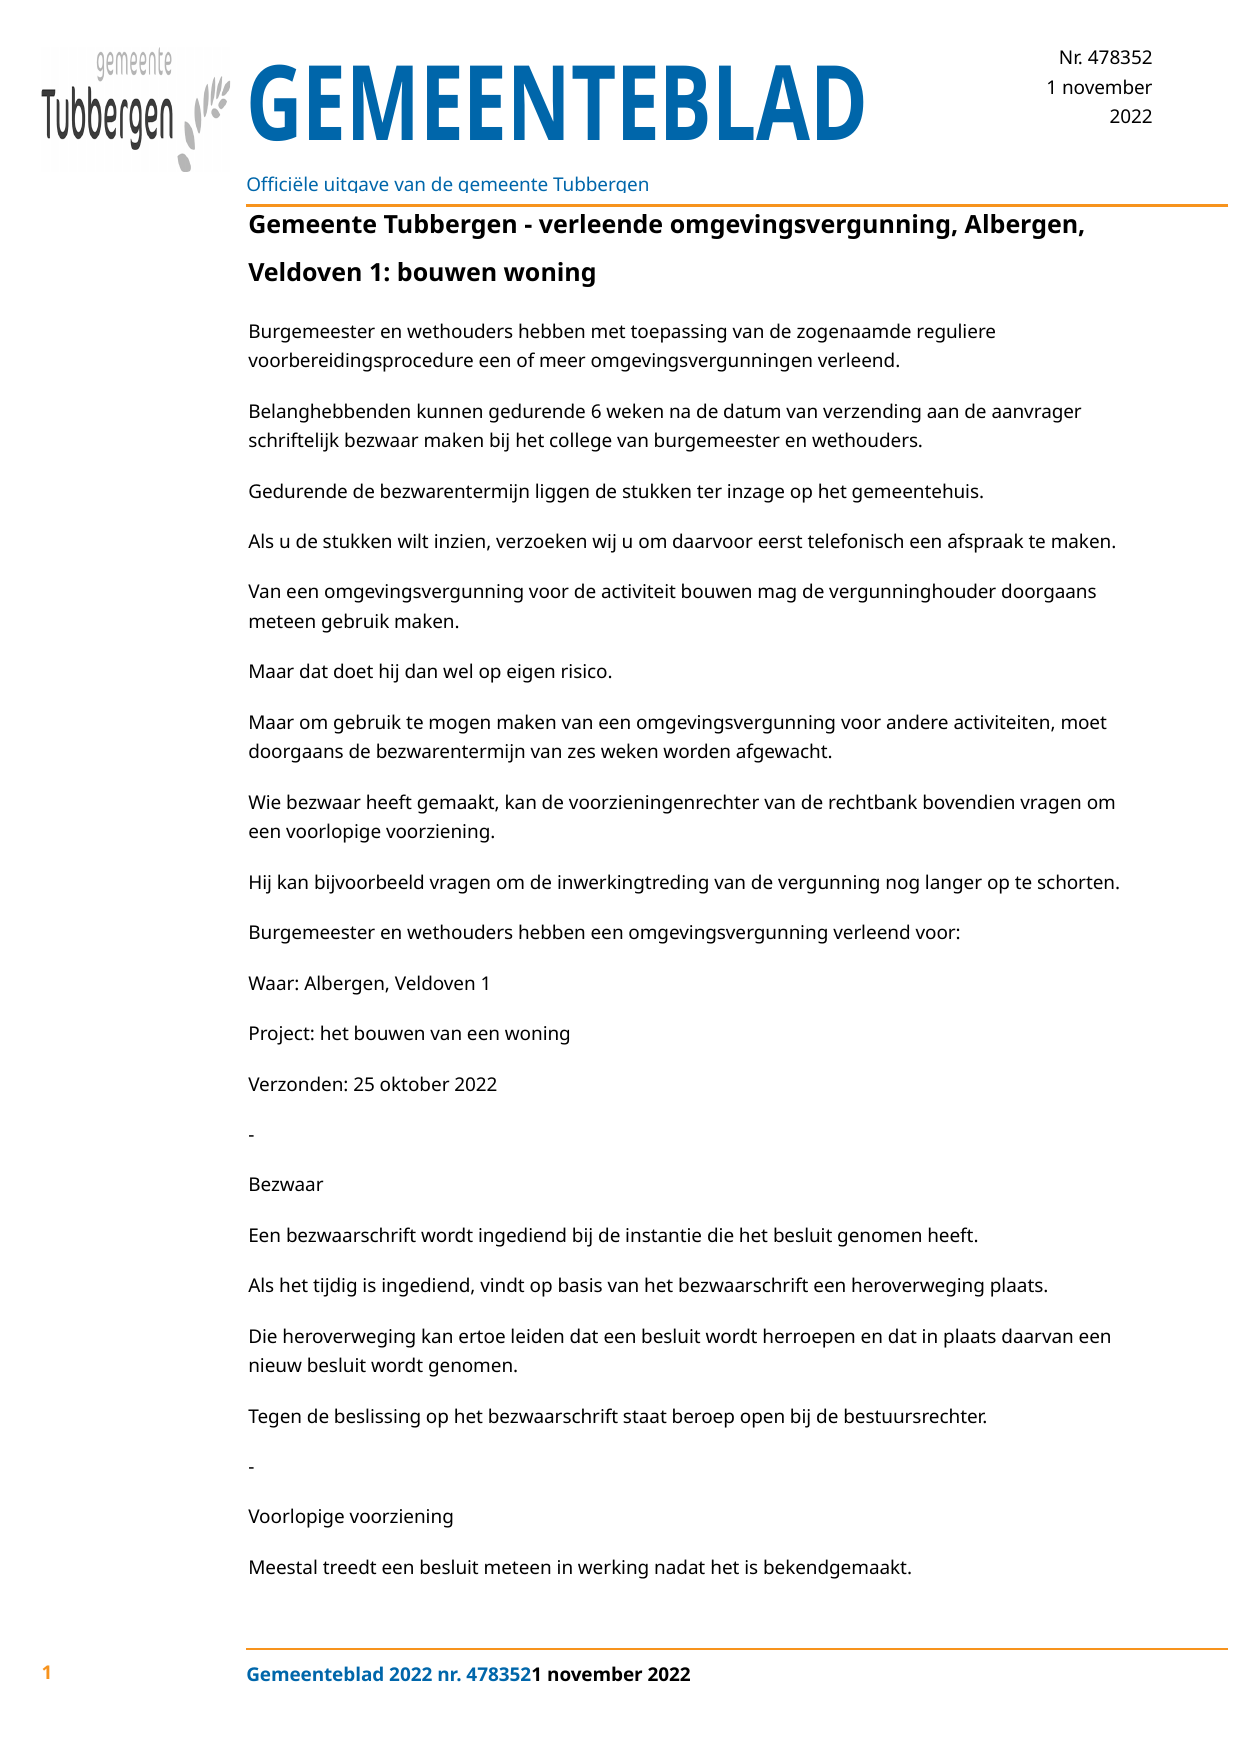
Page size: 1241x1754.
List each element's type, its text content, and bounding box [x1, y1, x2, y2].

text Maar om gebruik te mogen maken van een omgevingsvergunning voor andere activiteiten, moet doorgaans de bezwarentermijn van zes weken worden afgewacht. [248, 709, 1152, 764]
text Burgemeester en wethouders hebben met toepassing van de zogenaamde reguliere voorbereidingsprocedure een of meer omgevingsvergunningen verleend. [248, 318, 1152, 373]
text Als het tijdig is ingediend, vindt op basis van het bezwaarschrift een heroverweging plaats. [248, 1272, 1152, 1298]
text Gedurende de bezwarentermijn liggen de stukken ter inzage op het gemeentehuis. [248, 478, 1152, 504]
text Voorlopige voorziening [248, 1504, 1152, 1529]
text Project: het bouwen van een woning [248, 1020, 1152, 1046]
text Maar dat doet hij dan wel op eigen risico. [248, 659, 1152, 684]
text - [248, 1453, 1152, 1479]
text Belanghebbenden kunnen gedurende 6 weken na de datum van verzending aan de aanvrager schriftelijk bezwaar maken bij het college van burgemeester en wethouders. [248, 398, 1152, 453]
text Gemeente Tubbergen - verleende omgevingsvergunning, Albergen, Veldoven 1: bouwen woning [248, 207, 1152, 288]
text Van een omgevingsvergunning voor de activiteit bouwen mag de vergunninghouder doorgaans meteen gebruik maken. [248, 579, 1152, 634]
text Waar: Albergen, Veldoven 1 [248, 970, 1152, 996]
text Hij kan bijvoorbeeld vragen om de inwerkingtreding van de vergunning nog langer op te schorten. [248, 869, 1152, 895]
text Verzonden: 25 oktober 2022 [248, 1071, 1152, 1097]
text Meestal treedt een besluit meteen in werking nadat het is bekendgemaakt. [248, 1554, 1152, 1580]
text Tegen de beslissing op het bezwaarschrift staat beroep open bij de bestuursrechter. [248, 1403, 1152, 1429]
text Bezwaar [248, 1172, 1152, 1197]
text Een bezwaarschrift wordt ingediend bij de instantie die het besluit genomen heeft. [248, 1222, 1152, 1248]
text Als u de stukken wilt inzien, verzoeken wij u om daarvoor eerst telefonisch een afspraak te maken. [248, 528, 1152, 554]
text Wie bezwaar heeft gemaakt, kan de voorzieningenrechter van de rechtbank bovendien vragen om een voorlopige voorziening. [248, 789, 1152, 844]
text Die heroverweging kan ertoe leiden dat een besluit wordt herroepen en dat in plaats daarvan een nieuw besluit wordt genomen. [248, 1323, 1152, 1378]
picture [41, 47, 231, 172]
text Burgemeester en wethouders hebben een omgevingsvergunning verleend voor: [248, 919, 1152, 945]
text - [248, 1121, 1152, 1147]
